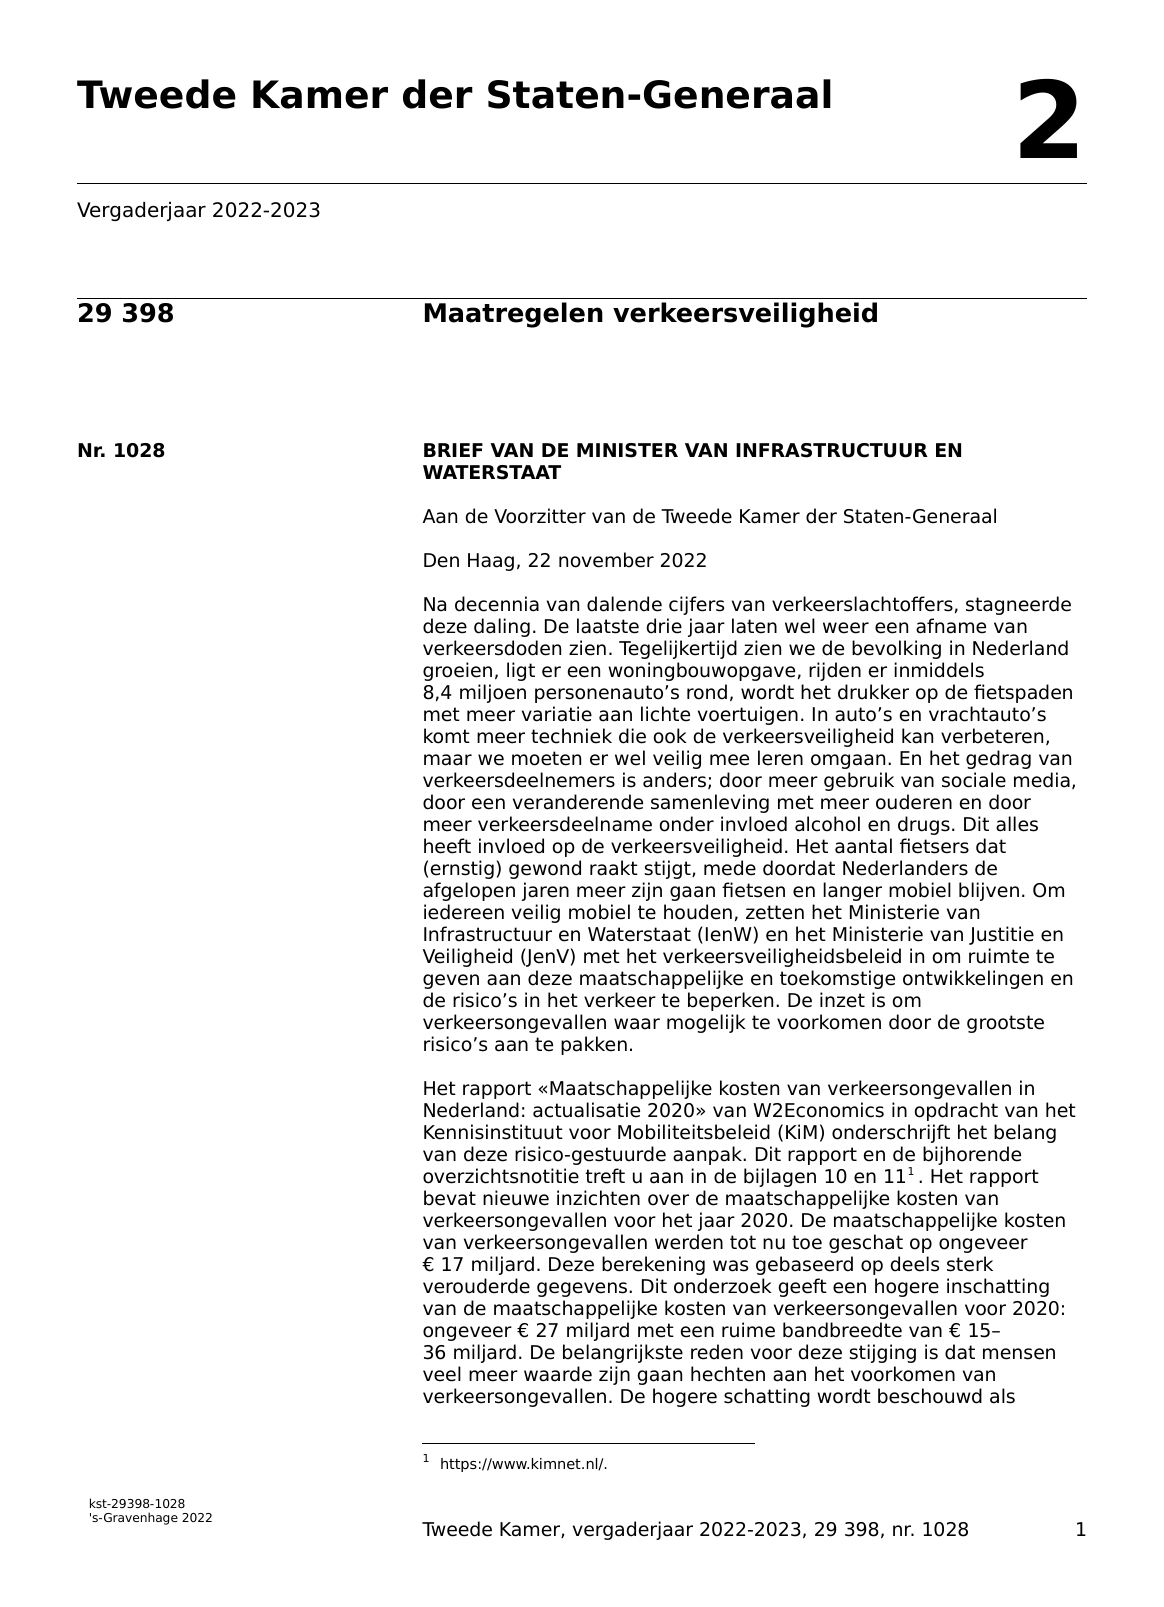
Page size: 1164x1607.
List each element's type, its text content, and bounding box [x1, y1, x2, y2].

text Na decennia van dalende cijfers van verkeerslachtoffers, stagneerde deze daling. De laatste drie jaar laten wel weer een afname van verkeersdoden zien. Tegelijkertijd zien we de bevolking in Nederland groeien, ligt er een woningbouwopgave, rijden er inmiddels 8,4 miljoen personenauto’s rond, wordt het drukker op de fietspaden met meer variatie aan lichte voertuigen. In auto’s en vrachtauto’s komt meer techniek die ook de verkeersveiligheid kan verbeteren, maar we moeten er wel veilig mee leren omgaan. En het gedrag van verkeersdeelnemers is anders; door meer gebruik van sociale media, door een veranderende samenleving met meer ouderen en door meer verkeersdeelname onder invloed alcohol en drugs. Dit alles heeft invloed op de verkeersveiligheid. Het aantal fietsers dat (ernstig) gewond raakt stijgt, mede doordat Nederlanders de afgelopen jaren meer zijn gaan fietsen en langer mobiel blijven. Om iedereen veilig mobiel te houden, zetten het Ministerie van Infrastructuur en Waterstaat (IenW) en het Ministerie van Justitie en Veiligheid (JenV) met het verkeersveiligheidsbeleid in om ruimte te geven aan deze maatschappelijke en toekomstige ontwikkelingen en de risico’s in het verkeer te beperken. De inzet is om verkeersongevallen waar mogelijk te voorkomen door de grootste risico’s aan te pakken. [422, 594, 1087, 1056]
text Den Haag, 22 november 2022 [422, 550, 1087, 572]
table_header Tweede Kamer der Staten-Generaal [77, 59, 886, 183]
text https://www.kimnet.nl/. [422, 1452, 1087, 1474]
text 's-Gravenhage 2022 [88, 1511, 323, 1525]
text Het rapport «Maatschappelijke kosten van verkeersongevallen in Nederland: actualisatie 2020» van W2Economics in opdracht van het Kennisinstituut voor Mobiliteitsbeleid (KiM) onderschrijft het belang van deze risico-gestuurde aanpak. Dit rapport en de bijhorende overzichtsnotitie treft u aan in de bijlagen 10 en 11. Het rapport bevat nieuwe inzichten over de maatschappelijke kosten van verkeersongevallen voor het jaar 2020. De maatschappelijke kosten van verkeersongevallen werden tot nu toe geschat op ongeveer € 17 miljard. Deze berekening was gebaseerd op deels sterk verouderde gegevens. Dit onderzoek geeft een hogere inschatting van de maatschappelijke kosten van verkeersongevallen voor 2020: ongeveer € 27 miljard met een ruime bandbreedte van € 15–36 miljard. De belangrijkste reden voor deze stijging is dat mensen veel meer waarde zijn gaan hechten aan het voorkomen van verkeersongevallen. De hogere schatting wordt beschouwd als [422, 1078, 1087, 1408]
text kst-29398-1028 [88, 1497, 323, 1511]
text Aan de Voorzitter van de Tweede Kamer der Staten-Generaal [422, 506, 1087, 528]
table_header 2 [886, 59, 1087, 183]
table_cell Vergaderjaar 2022-2023 [77, 184, 1087, 298]
subtitle Nr. 1028 BRIEF VAN DE MINISTER VAN INFRASTRUCTUUR EN WATERSTAAT [77, 440, 1087, 484]
subtitle 29 398 Maatregelen verkeersveiligheid [77, 299, 1087, 329]
